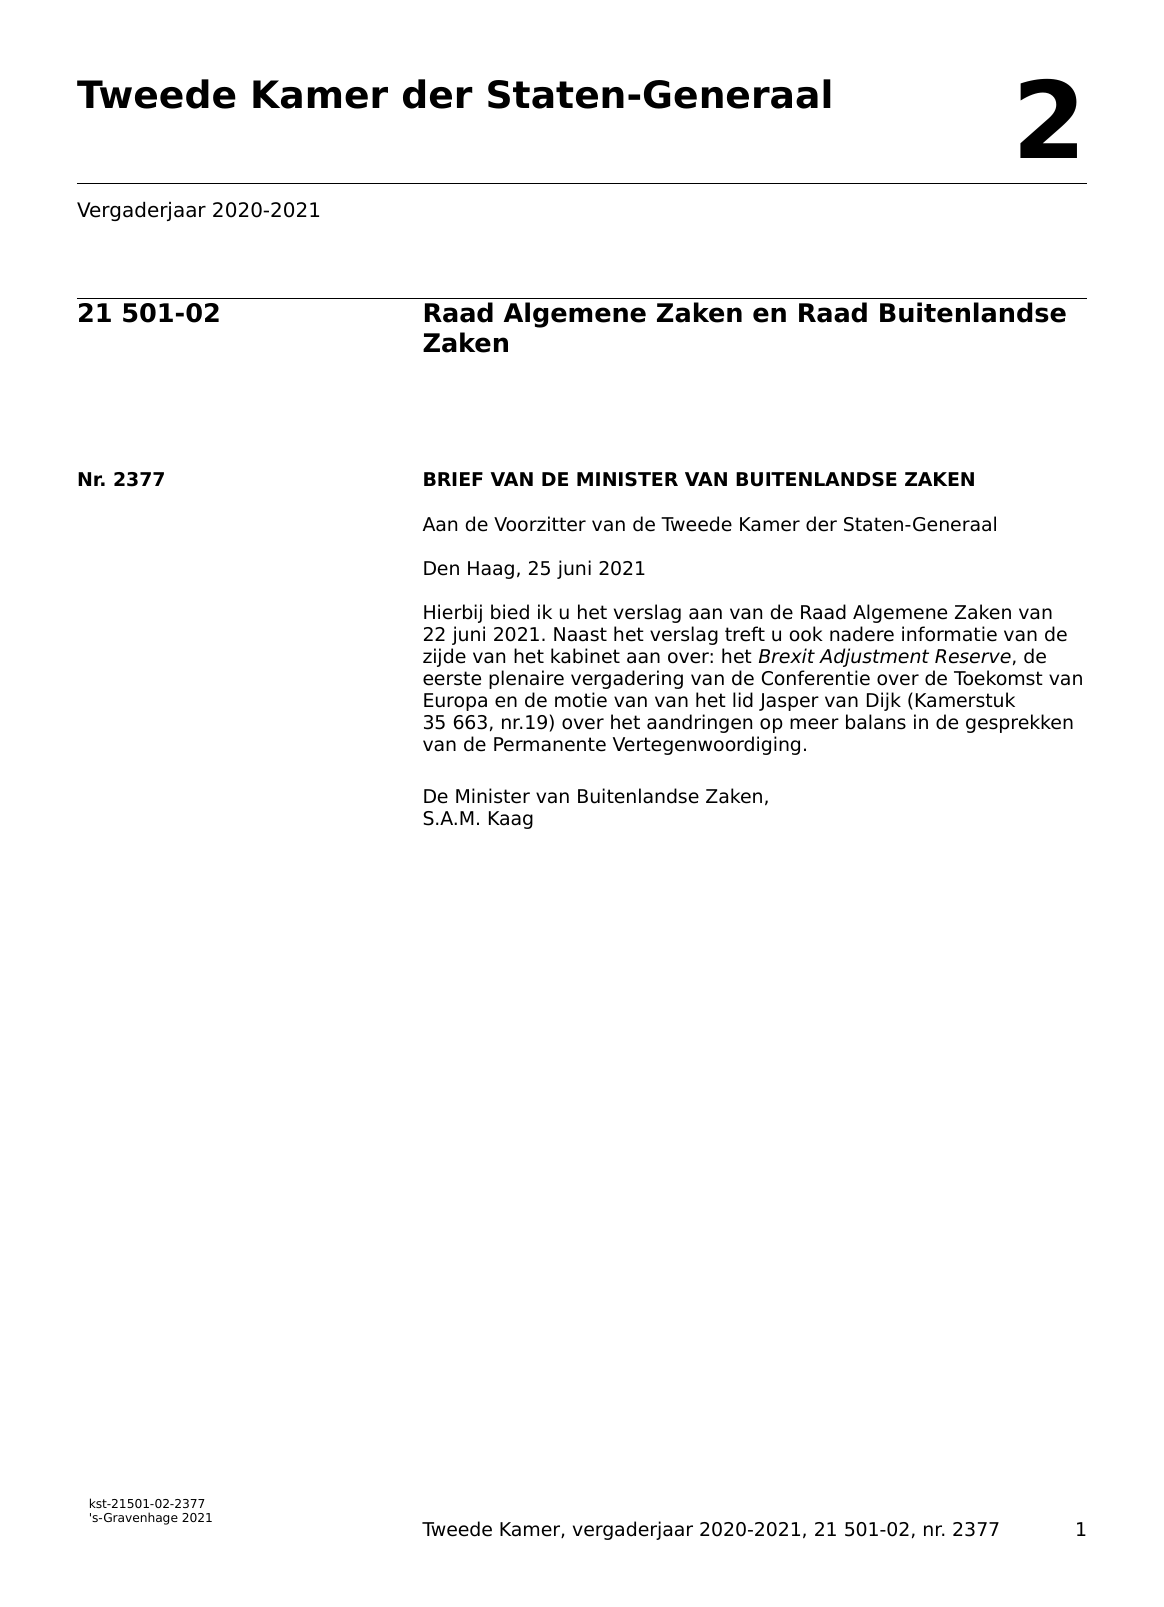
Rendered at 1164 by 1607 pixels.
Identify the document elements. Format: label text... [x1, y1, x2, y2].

subtitle 21 501-02 Raad Algemene Zaken en Raad Buitenlandse Zaken [77, 299, 1087, 358]
text Aan de Voorzitter van de Tweede Kamer der Staten-Generaal [422, 513, 1087, 536]
text De Minister van Buitenlandse Zaken, S.A.M. Kaag [422, 786, 1087, 830]
text 's-Gravenhage 2021 [88, 1511, 323, 1525]
table_cell Vergaderjaar 2020-2021 [77, 184, 1087, 298]
subtitle Nr. 2377 BRIEF VAN DE MINISTER VAN BUITENLANDSE ZAKEN [77, 469, 1087, 491]
table_header 2 [886, 59, 1087, 183]
text Den Haag, 25 juni 2021 [422, 558, 1087, 580]
table_header Tweede Kamer der Staten-Generaal [77, 59, 886, 183]
text kst-21501-02-2377 [88, 1497, 323, 1511]
text Hierbij bied ik u het verslag aan van de Raad Algemene Zaken van 22 juni 2021. Naast het verslag treft u ook nadere informatie van de zijde van het kabinet aan over: het Brexit Adjustment Reserve, de eerste plenaire vergadering van de Conferentie over de Toekomst van Europa en de motie van van het lid Jasper van Dijk (Kamerstuk 35 663, nr.19) over het aandringen op meer balans in de gesprekken van de Permanente Vertegenwoordiging. [422, 602, 1087, 756]
